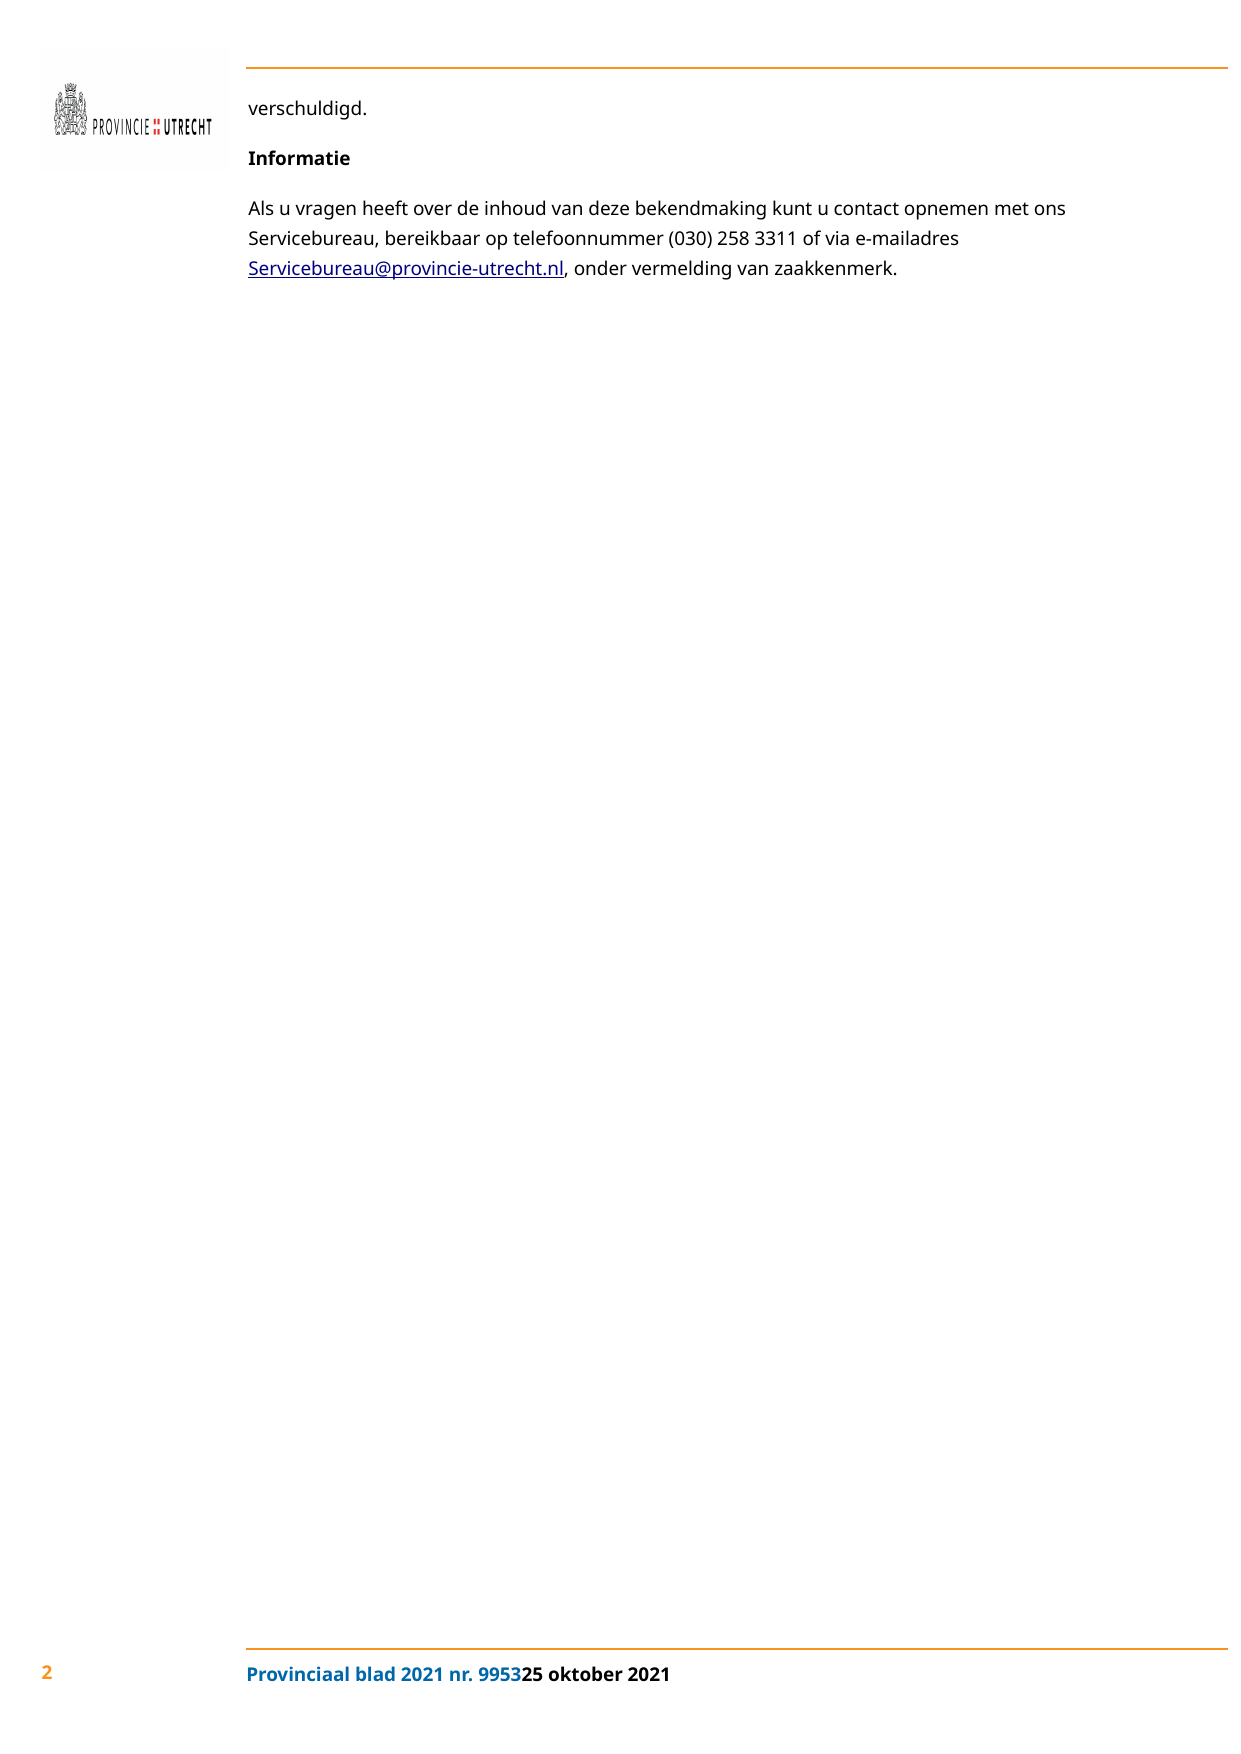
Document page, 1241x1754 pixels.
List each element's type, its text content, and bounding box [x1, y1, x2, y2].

text verschuldigd. [248, 95, 1152, 121]
text Als u vragen heeft over de inhoud van deze bekendmaking kunt u contact opnemen met ons Servicebureau, bereikbaar op telefoonnummer (030) 258 3311 of via e-mailadres Servicebureau@provincie-utrecht.nl, onder vermelding van zaakkenmerk. [248, 196, 1152, 281]
picture [41, 47, 231, 172]
text Informatie [248, 145, 1152, 171]
